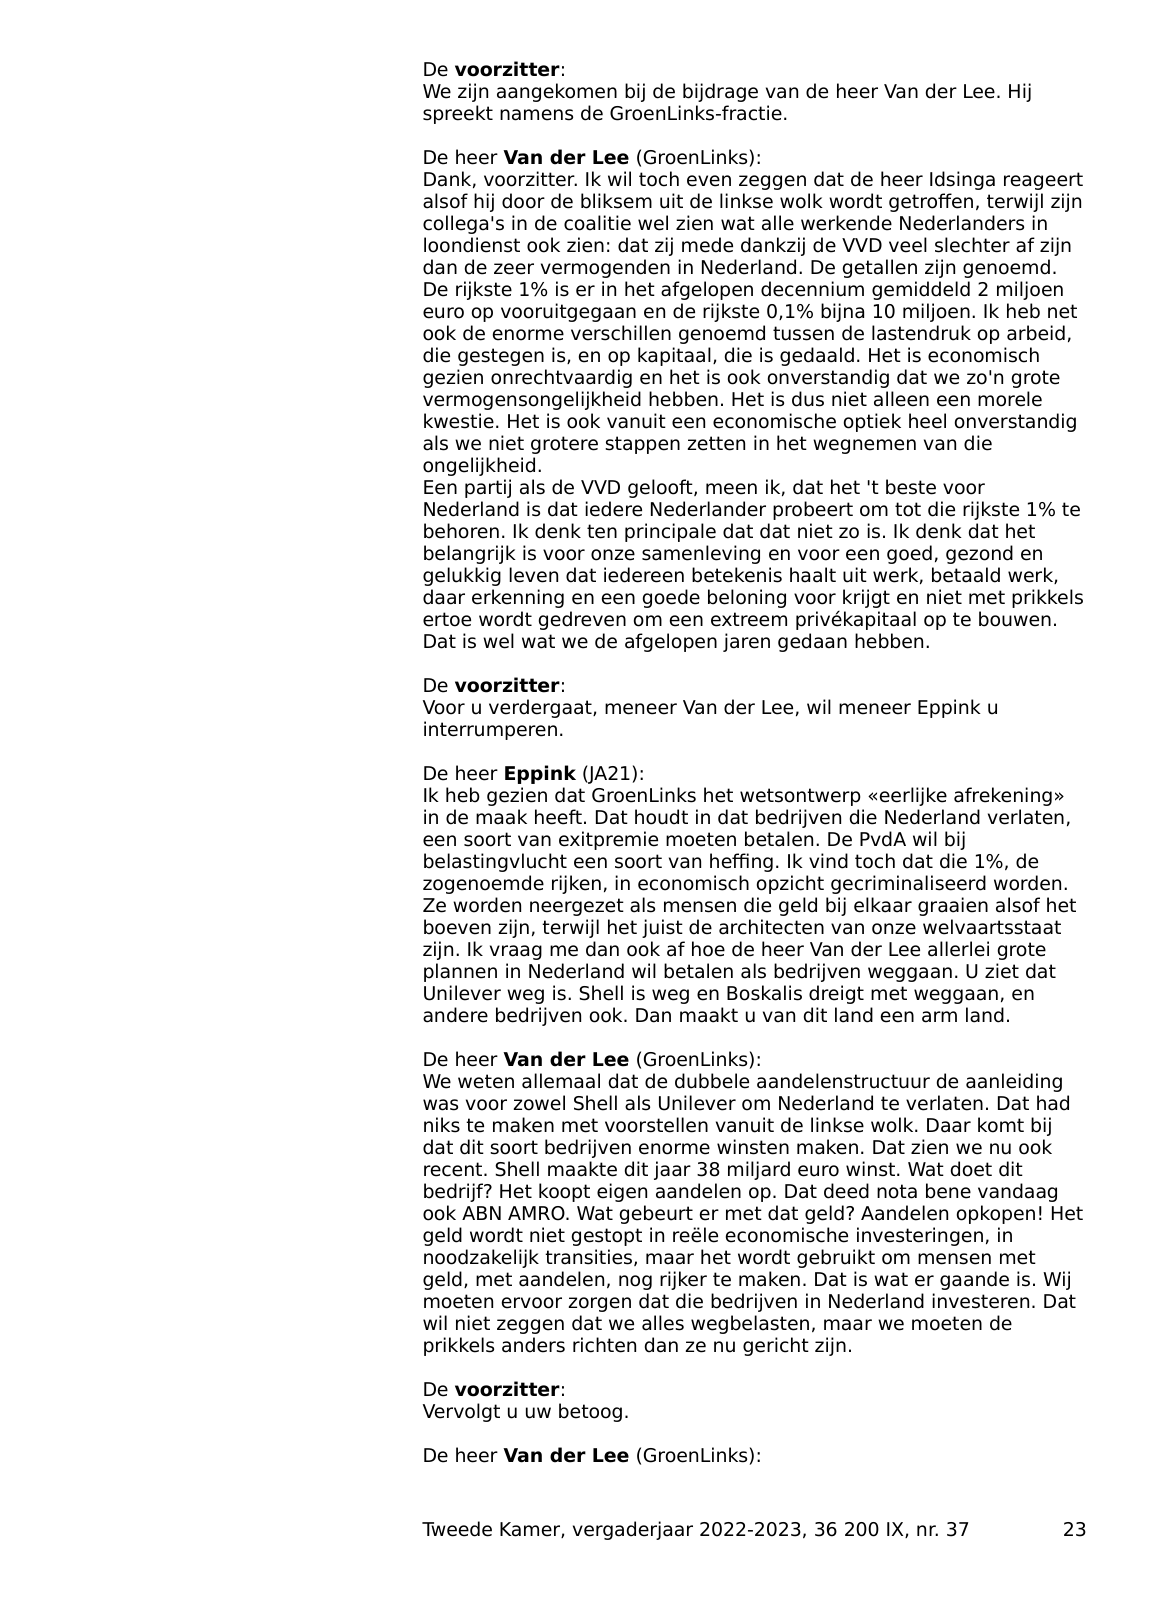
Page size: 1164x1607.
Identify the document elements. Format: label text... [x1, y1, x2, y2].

text Een partij als de VVD gelooft, meen ik, dat het 't beste voor Nederland is dat iedere Nederlander probeert om tot die rijkste 1% te behoren. Ik denk ten principale dat dat niet zo is. Ik denk dat het belangrijk is voor onze samenleving en voor een goed, gezond en gelukkig leven dat iedereen betekenis haalt uit werk, betaald werk, daar erkenning en een goede beloning voor krijgt en niet met prikkels ertoe wordt gedreven om een extreem privékapitaal op te bouwen. Dat is wel wat we de afgelopen jaren gedaan hebben. [422, 477, 1087, 653]
text We zijn aangekomen bij de bijdrage van de heer Van der Lee. Hij spreekt namens de GroenLinks-fractie. [422, 81, 1087, 125]
text De heer Eppink (JA21): [422, 763, 1087, 785]
text De heer Van der Lee (GroenLinks): [422, 1445, 1087, 1467]
text Vervolgt u uw betoog. [422, 1401, 1087, 1423]
text De heer Van der Lee (GroenLinks): [422, 1049, 1087, 1071]
text Dank, voorzitter. Ik wil toch even zeggen dat de heer Idsinga reageert alsof hij door de bliksem uit de linkse wolk wordt getroffen, terwijl zijn collega's in de coalitie wel zien wat alle werkende Nederlanders in loondienst ook zien: dat zij mede dankzij de VVD veel slechter af zijn dan de zeer vermogenden in Nederland. De getallen zijn genoemd. De rijkste 1% is er in het afgelopen decennium gemiddeld 2 miljoen euro op vooruitgegaan en de rijkste 0,1% bijna 10 miljoen. Ik heb net ook de enorme verschillen genoemd tussen de lastendruk op arbeid, die gestegen is, en op kapitaal, die is gedaald. Het is economisch gezien onrechtvaardig en het is ook onverstandig dat we zo'n grote vermogensongelijkheid hebben. Het is dus niet alleen een morele kwestie. Het is ook vanuit een economische optiek heel onverstandig als we niet grotere stappen zetten in het wegnemen van die ongelijkheid. [422, 169, 1087, 477]
text De voorzitter: [422, 1379, 1087, 1401]
text Voor u verdergaat, meneer Van der Lee, wil meneer Eppink u interrumperen. [422, 697, 1087, 741]
text De voorzitter: [422, 675, 1087, 697]
text Ik heb gezien dat GroenLinks het wetsontwerp «eerlijke afrekening» in de maak heeft. Dat houdt in dat bedrijven die Nederland verlaten, een soort van exitpremie moeten betalen. De PvdA wil bij belastingvlucht een soort van heffing. Ik vind toch dat die 1%, de zogenoemde rijken, in economisch opzicht gecriminaliseerd worden. Ze worden neergezet als mensen die geld bij elkaar graaien alsof het boeven zijn, terwijl het juist de architecten van onze welvaartsstaat zijn. Ik vraag me dan ook af hoe de heer Van der Lee allerlei grote plannen in Nederland wil betalen als bedrijven weggaan. U ziet dat Unilever weg is. Shell is weg en Boskalis dreigt met weggaan, en andere bedrijven ook. Dan maakt u van dit land een arm land. [422, 785, 1087, 1027]
text De heer Van der Lee (GroenLinks): [422, 147, 1087, 169]
text De voorzitter: [422, 59, 1087, 81]
text We weten allemaal dat de dubbele aandelenstructuur de aanleiding was voor zowel Shell als Unilever om Nederland te verlaten. Dat had niks te maken met voorstellen vanuit de linkse wolk. Daar komt bij dat dit soort bedrijven enorme winsten maken. Dat zien we nu ook recent. Shell maakte dit jaar 38 miljard euro winst. Wat doet dit bedrijf? Het koopt eigen aandelen op. Dat deed nota bene vandaag ook ABN AMRO. Wat gebeurt er met dat geld? Aandelen opkopen! Het geld wordt niet gestopt in reële economische investeringen, in noodzakelijk transities, maar het wordt gebruikt om mensen met geld, met aandelen, nog rijker te maken. Dat is wat er gaande is. Wij moeten ervoor zorgen dat die bedrijven in Nederland investeren. Dat wil niet zeggen dat we alles wegbelasten, maar we moeten de prikkels anders richten dan ze nu gericht zijn. [422, 1071, 1087, 1357]
